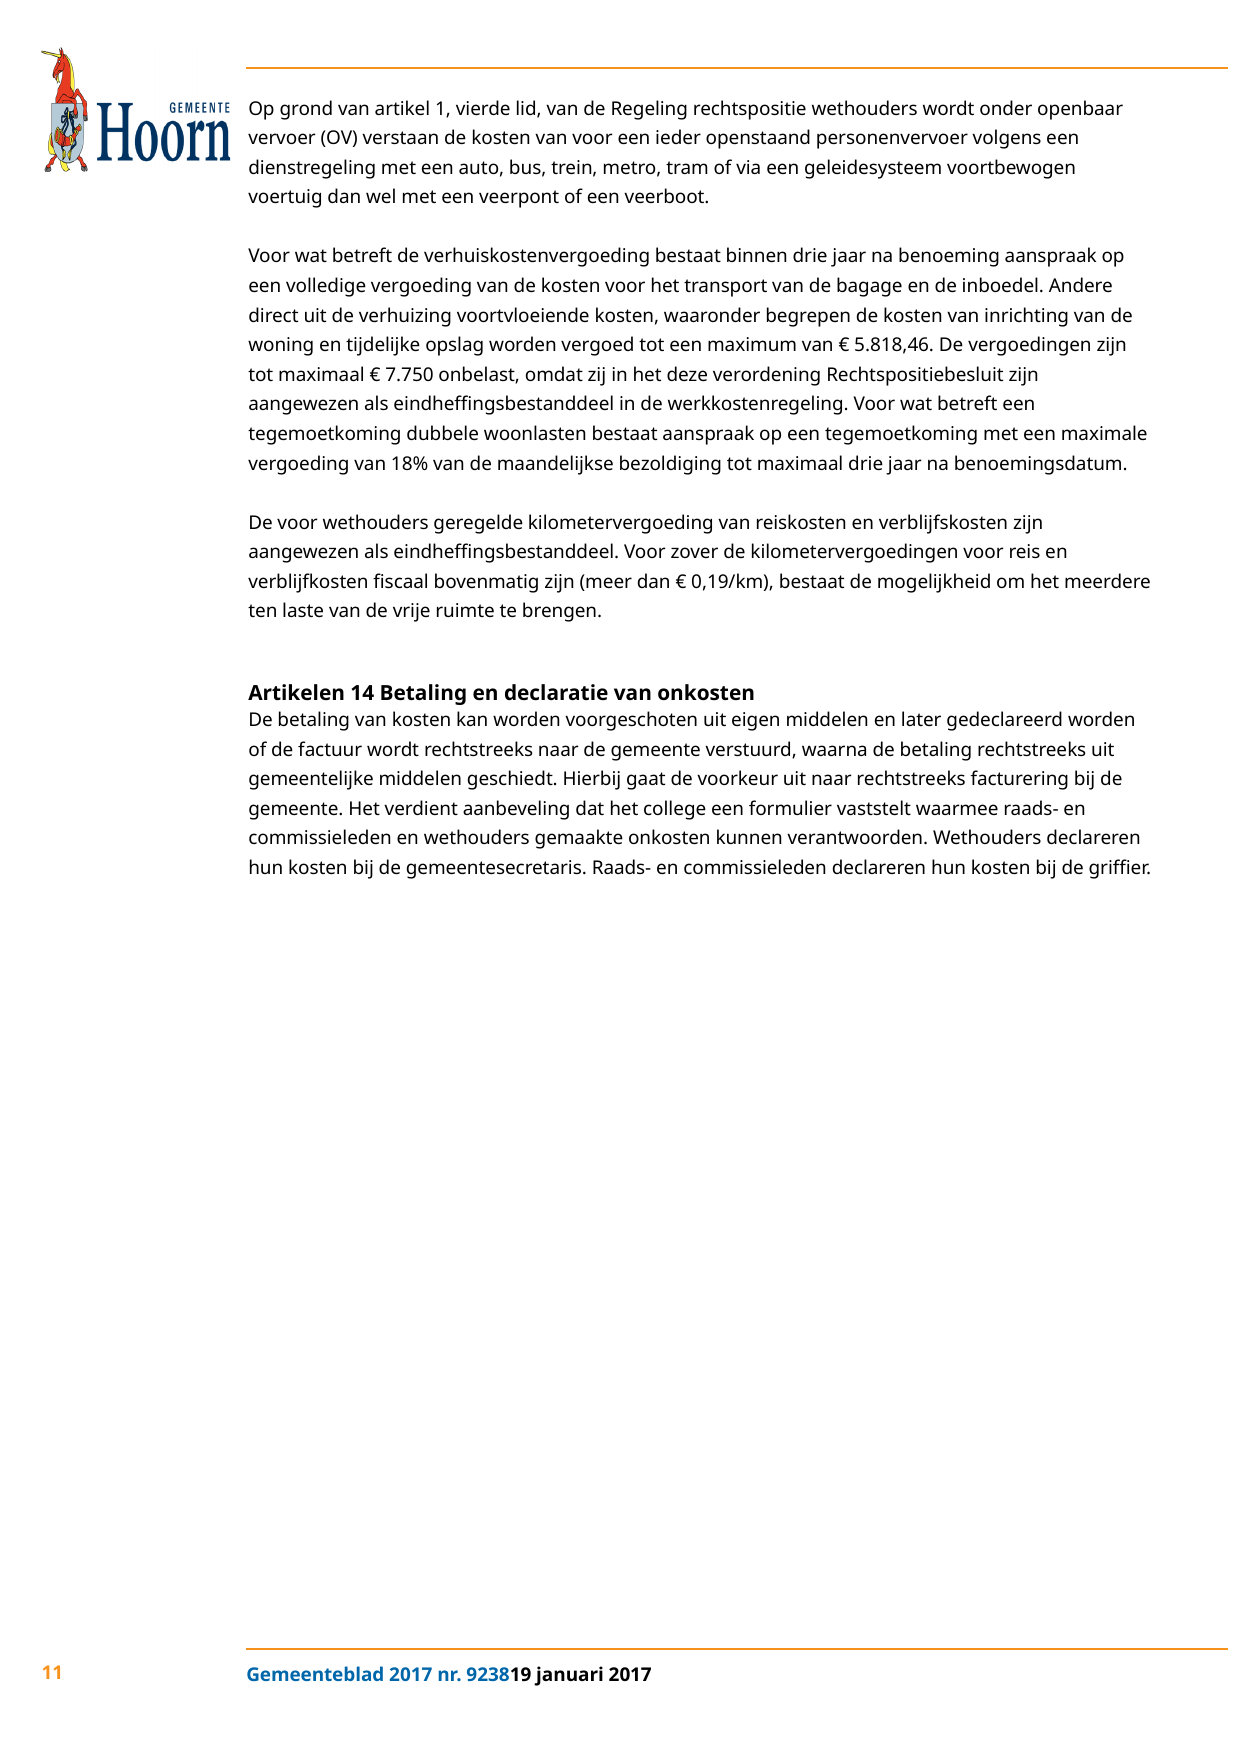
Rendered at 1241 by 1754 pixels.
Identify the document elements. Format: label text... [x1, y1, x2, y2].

text Op grond van artikel 1, vierde lid, van de Regeling rechtspositie wethouders wordt onder openbaar vervoer (OV) verstaan de kosten van voor een ieder openstaand personenvervoer volgens een dienstregeling met een auto, bus, trein, metro, tram of via een geleidesysteem voortbewogen voertuig dan wel met een veerpont of een veerboot. [248, 95, 1152, 209]
text De betaling van kosten kan worden voorgeschoten uit eigen middelen en later gedeclareerd worden of de factuur wordt rechtstreeks naar de gemeente verstuurd, waarna de betaling rechtstreeks uit gemeentelijke middelen geschiedt. Hierbij gaat de voorkeur uit naar rechtstreeks facturering bij de gemeente. Het verdient aanbeveling dat het college een formulier vaststelt waarmee raads- en commissieleden en wethouders gemaakte onkosten kunnen verantwoorden. Wethouders declareren hun kosten bij de gemeentesecretaris. Raads- en commissieleden declareren hun kosten bij de griffier. [248, 706, 1152, 880]
text Artikelen 14 Betaling en declaratie van onkosten [248, 678, 1152, 706]
text Voor wat betreft de verhuiskostenvergoeding bestaat binnen drie jaar na benoeming aanspraak op een volledige vergoeding van de kosten voor het transport van de bagage en de inboedel. Andere direct uit de verhuizing voortvloeiende kosten, waaronder begrepen de kosten van inrichting van de woning en tijdelijke opslag worden vergoed tot een maximum van € 5.818,46. De vergoedingen zijn tot maximaal € 7.750 onbelast, omdat zij in het deze verordening Rechtspositiebesluit zijn aangewezen als eindheffingsbestanddeel in de werkkostenregeling. Voor wat betreft een tegemoetkoming dubbele woonlasten bestaat aanspraak op een tegemoetkoming met een maximale vergoeding van 18% van de maandelijkse bezoldiging tot maximaal drie jaar na benoemingsdatum. [248, 243, 1152, 476]
picture [41, 47, 231, 172]
text De voor wethouders geregelde kilometervergoeding van reiskosten en verblijfskosten zijn aangewezen als eindheffingsbestanddeel. Voor zover de kilometervergoedingen voor reis en verblijfkosten fiscaal bovenmatig zijn (meer dan € 0,19/km), bestaat de mogelijkheid om het meerdere ten laste van de vrije ruimte te brengen. [248, 509, 1152, 623]
